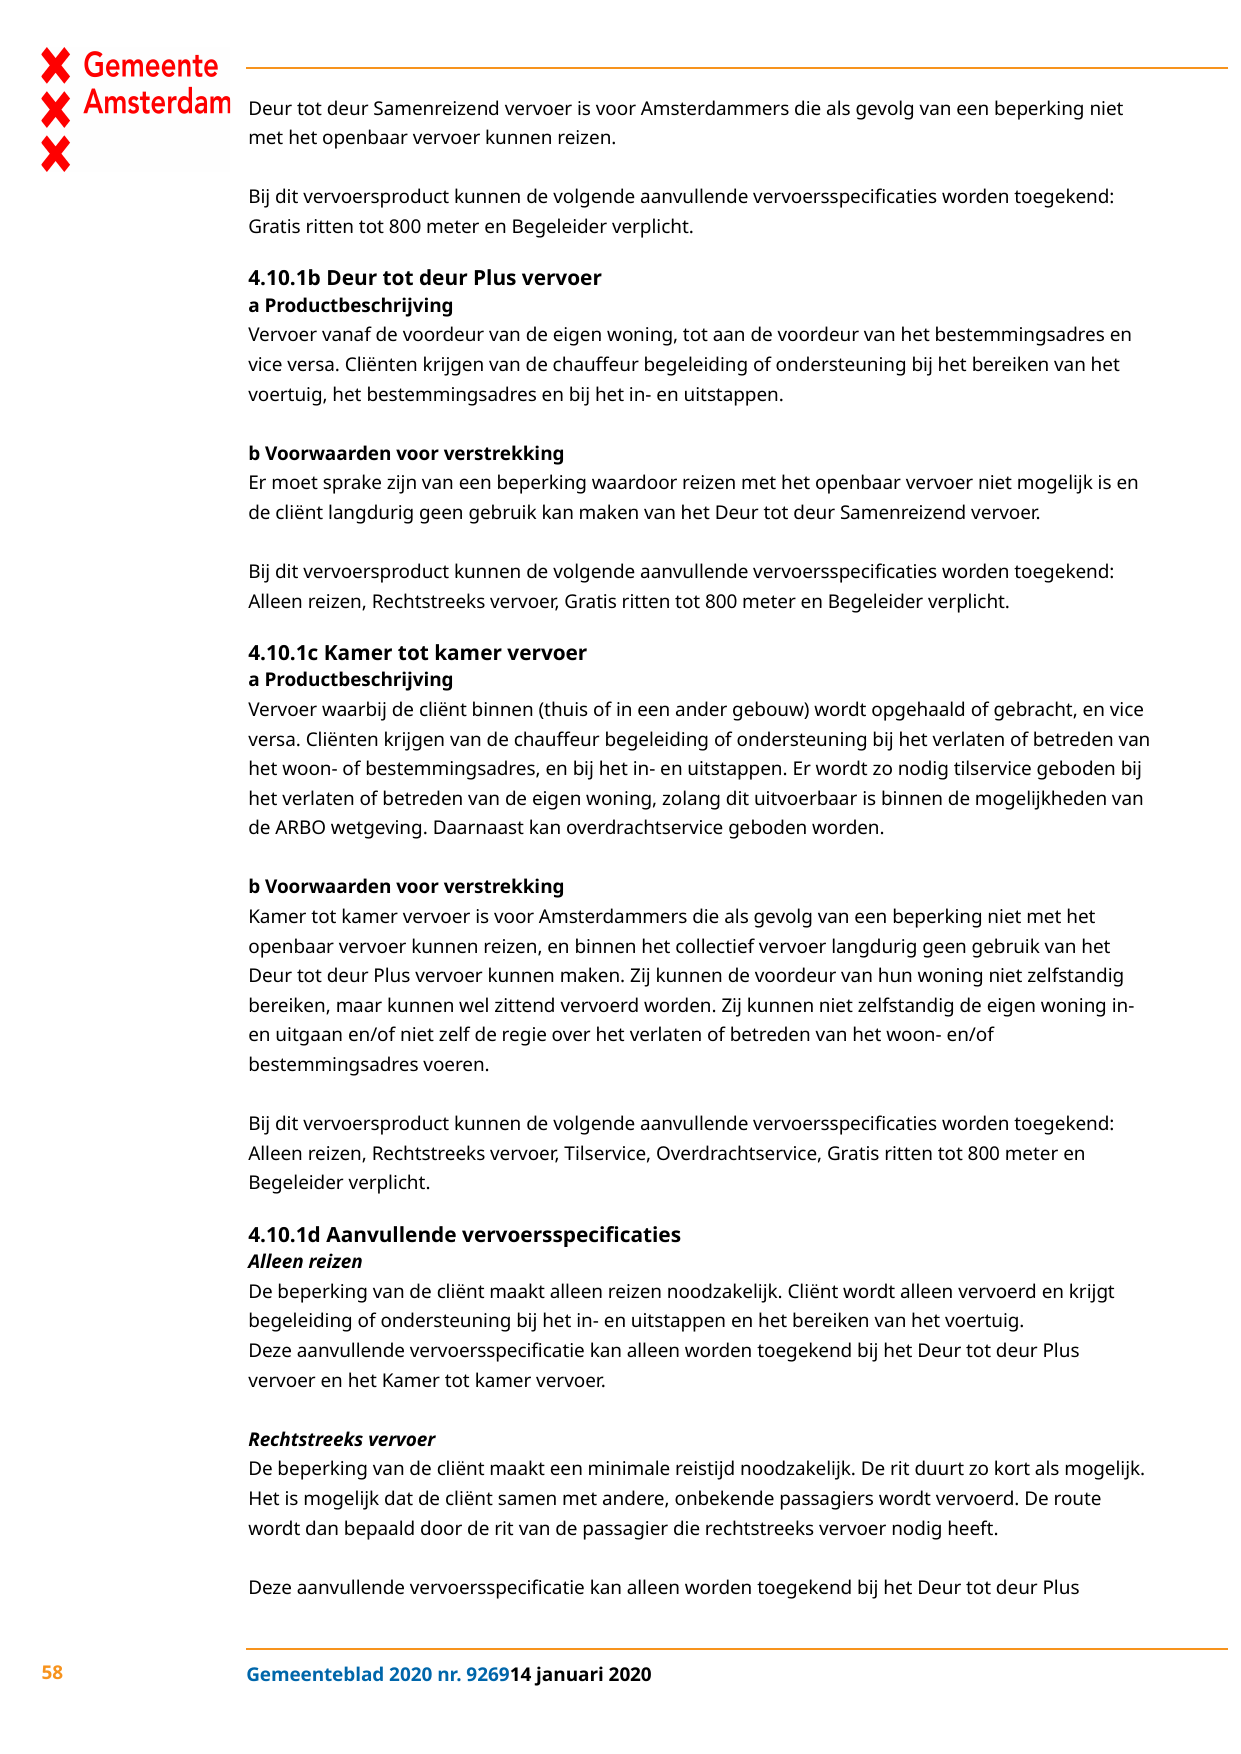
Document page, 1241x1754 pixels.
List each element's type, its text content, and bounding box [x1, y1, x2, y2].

text Bij dit vervoersproduct kunnen de volgende aanvullende vervoersspecificaties worden toegekend: Alleen reizen, Rechtstreeks vervoer, Gratis ritten tot 800 meter en Begeleider verplicht. [248, 558, 1152, 613]
text 4.10.1c Kamer tot kamer vervoer [248, 638, 1152, 667]
text Bij dit vervoersproduct kunnen de volgende aanvullende vervoersspecificaties worden toegekend: Alleen reizen, Rechtstreeks vervoer, Tilservice, Overdrachtservice, Gratis ritten tot 800 meter en Begeleider verplicht. [248, 1110, 1152, 1195]
text Deur tot deur Samenreizend vervoer is voor Amsterdammers die als gevolg van een beperking niet met het openbaar vervoer kunnen reizen. [248, 95, 1152, 150]
text b Voorwaarden voor verstrekking [248, 874, 1152, 899]
text Rechtstreeks vervoer [248, 1426, 1152, 1452]
text Vervoer waarbij de cliënt binnen (thuis of in een ander gebouw) wordt opgehaald of gebracht, en vice versa. Cliënten krijgen van de chauffeur begeleiding of ondersteuning bij het verlaten of betreden van het woon- of bestemmingsadres, en bij het in- en uitstappen. Er wordt zo nodig tilservice geboden bij het verlaten of betreden van de eigen woning, zolang dit uitvoerbaar is binnen de mogelijkheden van de ARBO wetgeving. Daarnaast kan overdrachtservice geboden worden. [248, 696, 1152, 840]
text a Productbeschrijving [248, 292, 1152, 318]
text a Productbeschrijving [248, 667, 1152, 692]
text 4.10.1b Deur tot deur Plus vervoer [248, 263, 1152, 292]
text Kamer tot kamer vervoer is voor Amsterdammers die als gevolg van een beperking niet met het openbaar vervoer kunnen reizen, en binnen het collectief vervoer langdurig geen gebruik van het Deur tot deur Plus vervoer kunnen maken. Zij kunnen de voordeur van hun woning niet zelfstandig bereiken, maar kunnen wel zittend vervoerd worden. Zij kunnen niet zelfstandig de eigen woning in- en uitgaan en/of niet zelf de regie over het verlaten of betreden van het woon- en/of bestemmingsadres voeren. [248, 903, 1152, 1077]
text De beperking van de cliënt maakt een minimale reistijd noodzakelijk. De rit duurt zo kort als mogelijk. Het is mogelijk dat de cliënt samen met andere, onbekende passagiers wordt vervoerd. De route wordt dan bepaald door de rit van de passagier die rechtstreeks vervoer nodig heeft. [248, 1456, 1152, 1540]
text 4.10.1d Aanvullende vervoersspecificaties [248, 1220, 1152, 1248]
text Er moet sprake zijn van een beperking waardoor reizen met het openbaar vervoer niet mogelijk is en de cliënt langdurig geen gebruik kan maken van het Deur tot deur Samenreizend vervoer. [248, 469, 1152, 525]
text Deze aanvullende vervoersspecificatie kan alleen worden toegekend bij het Deur tot deur Plus [248, 1574, 1152, 1599]
text Alleen reizen [248, 1248, 1152, 1274]
text Bij dit vervoersproduct kunnen de volgende aanvullende vervoersspecificaties worden toegekend: Gratis ritten tot 800 meter en Begeleider verplicht. [248, 183, 1152, 239]
picture [41, 47, 231, 172]
text De beperking van de cliënt maakt alleen reizen noodzakelijk. Cliënt wordt alleen vervoerd en krijgt begeleiding of ondersteuning bij het in- en uitstappen en het bereiken van het voertuig. [248, 1278, 1152, 1333]
text b Voorwaarden voor verstrekking [248, 440, 1152, 466]
text Vervoer vanaf de voordeur van de eigen woning, tot aan de voordeur van het bestemmingsadres en vice versa. Cliënten krijgen van de chauffeur begeleiding of ondersteuning bij het bereiken van het voertuig, het bestemmingsadres en bij het in- en uitstappen. [248, 322, 1152, 406]
text Deze aanvullende vervoersspecificatie kan alleen worden toegekend bij het Deur tot deur Plus vervoer en het Kamer tot kamer vervoer. [248, 1337, 1152, 1392]
